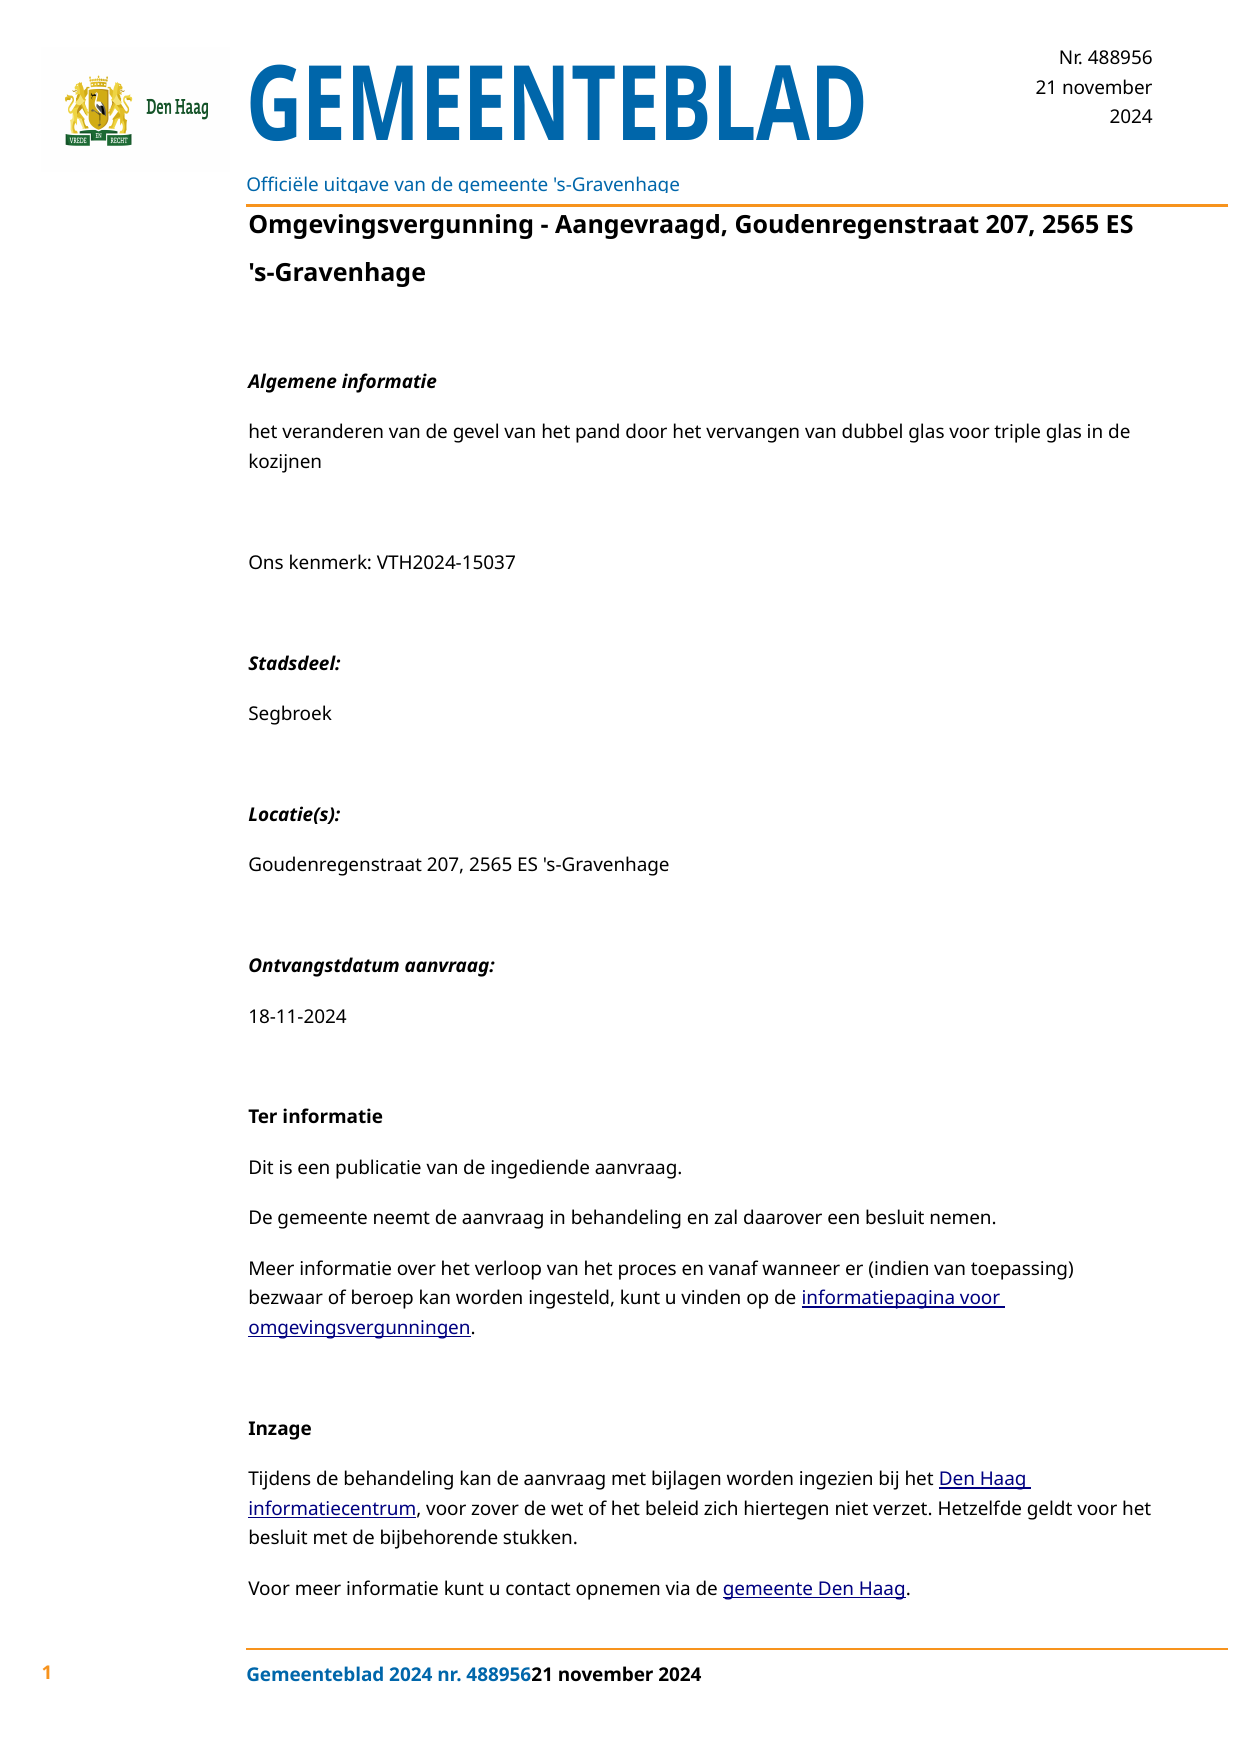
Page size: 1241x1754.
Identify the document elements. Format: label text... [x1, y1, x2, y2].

text Segbroek [248, 700, 1152, 726]
text Stadsdeel: [248, 650, 1152, 676]
text Algemene informatie [248, 368, 1152, 394]
text Ontvangstdatum aanvraag: [248, 952, 1152, 978]
text Meer informatie over het verloop van het proces en vanaf wanneer er (indien van toepassing) bezwaar of beroep kan worden ingesteld, kunt u vinden op de informatiepagina voor omgevingsvergunningen. [248, 1255, 1152, 1340]
text het veranderen van de gevel van het pand door het vervangen van dubbel glas voor triple glas in de kozijnen [248, 419, 1152, 474]
text 18-11-2024 [248, 1003, 1152, 1029]
text De gemeente neemt de aanvraag in behandeling en zal daarover een besluit nemen. [248, 1204, 1152, 1230]
text Omgevingsvergunning - Aangevraagd, Goudenregenstraat 207, 2565 ES 's-Gravenhage [248, 207, 1152, 288]
text Dit is een publicatie van de ingediende aanvraag. [248, 1154, 1152, 1180]
text Locatie(s): [248, 801, 1152, 827]
text Tijdens de behandeling kan de aanvraag met bijlagen worden ingezien bij het Den Haag informatiecentrum, voor zover de wet of het beleid zich hiertegen niet verzet. Hetzelfde geldt voor het besluit met de bijbehorende stukken. [248, 1465, 1152, 1550]
text Ons kenmerk: VTH2024-15037 [248, 549, 1152, 575]
text Voor meer informatie kunt u contact opnemen via de gemeente Den Haag. [248, 1575, 1152, 1601]
text Inzage [248, 1415, 1152, 1441]
picture [41, 47, 231, 172]
text Goudenregenstraat 207, 2565 ES 's-Gravenhage [248, 852, 1152, 877]
text Ter informatie [248, 1104, 1152, 1129]
